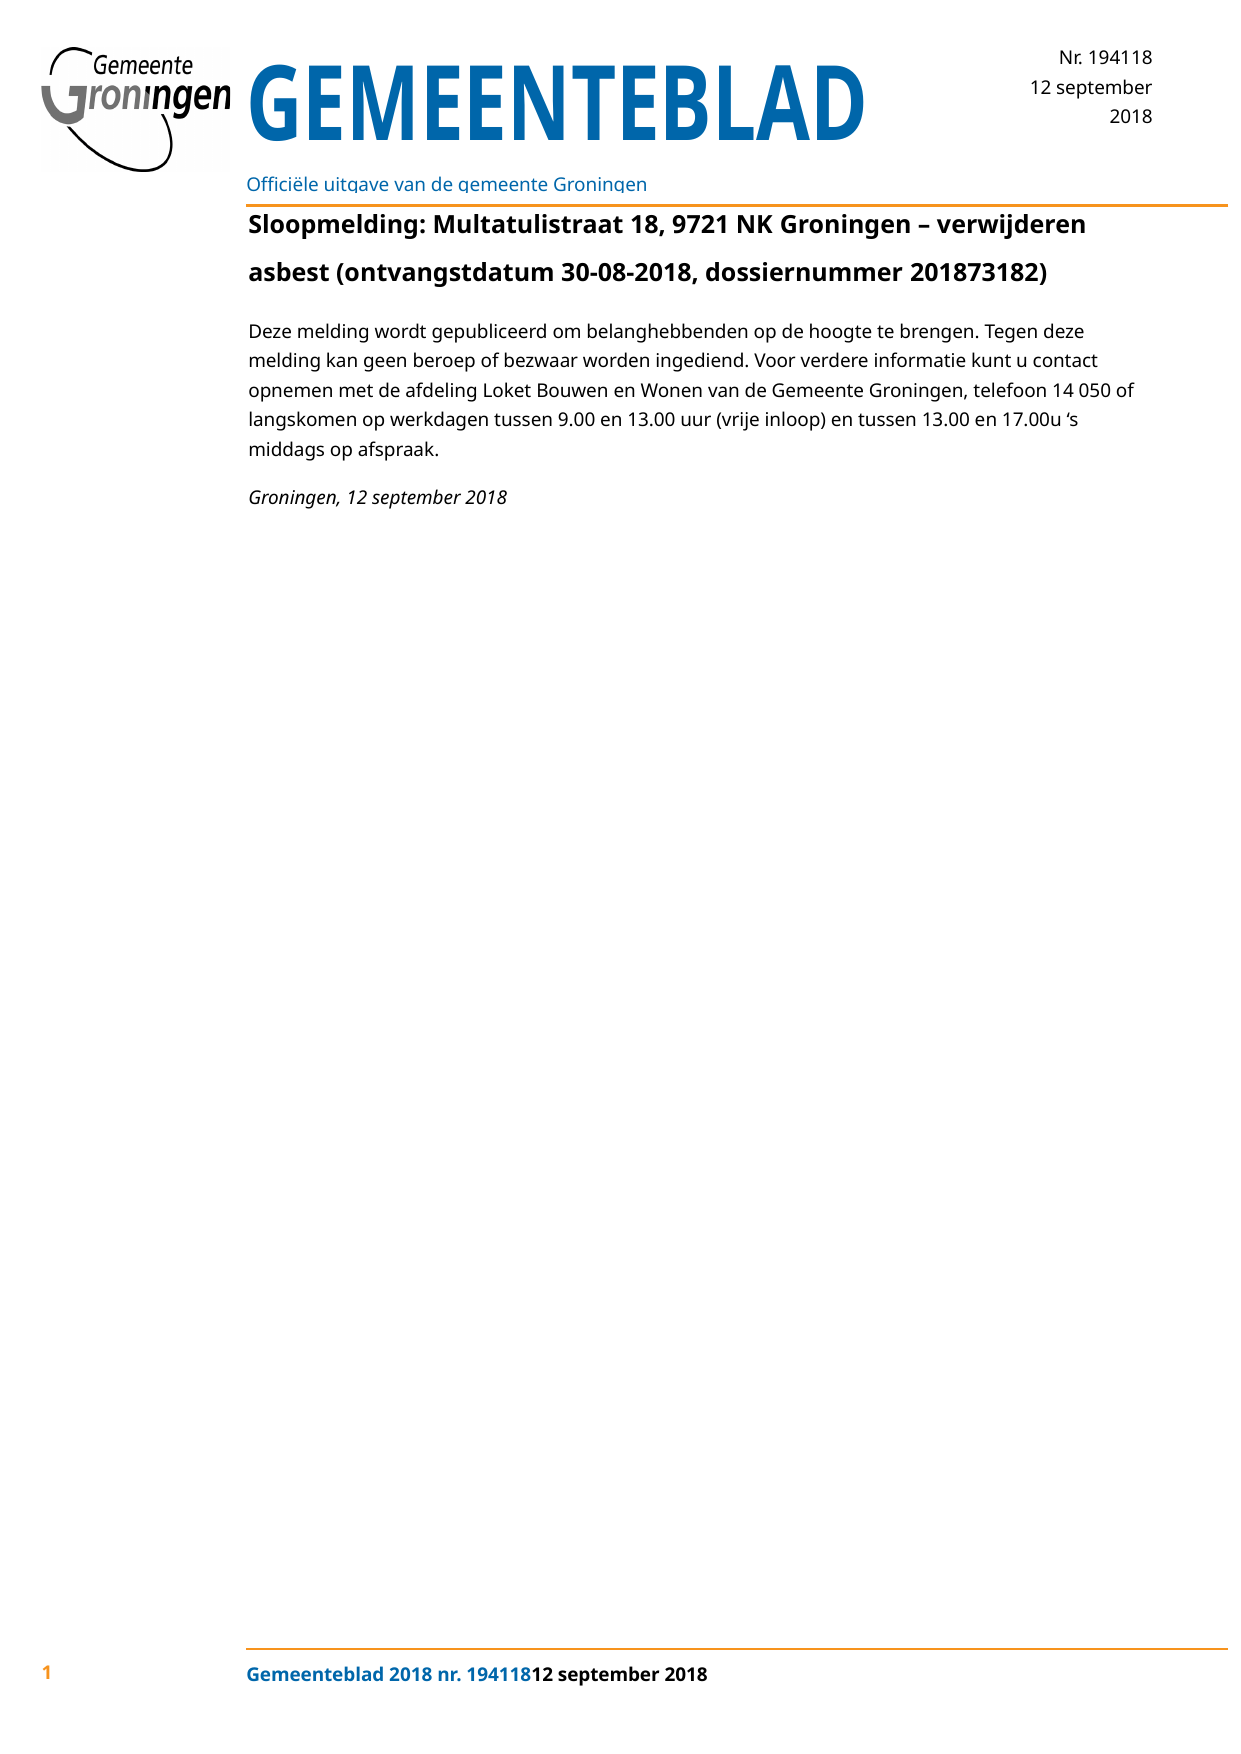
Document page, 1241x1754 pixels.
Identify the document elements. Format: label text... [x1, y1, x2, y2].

picture [41, 47, 231, 172]
text Sloopmelding: Multatulistraat 18, 9721 NK Groningen – verwijderen asbest (ontvangstdatum 30-08-2018, dossiernummer 201873182) [248, 207, 1152, 288]
text Groningen, 12 september 2018 [248, 484, 1152, 510]
text Deze melding wordt gepubliceerd om belanghebbenden op de hoogte te brengen. Tegen deze melding kan geen beroep of bezwaar worden ingediend. Voor verdere informatie kunt u contact opnemen met de afdeling Loket Bouwen en Wonen van de Gemeente Groningen, telefoon 14 050 of langskomen op werkdagen tussen 9.00 en 13.00 uur (vrije inloop) en tussen 13.00 en 17.00u ‘s middags op afspraak. [248, 318, 1152, 462]
